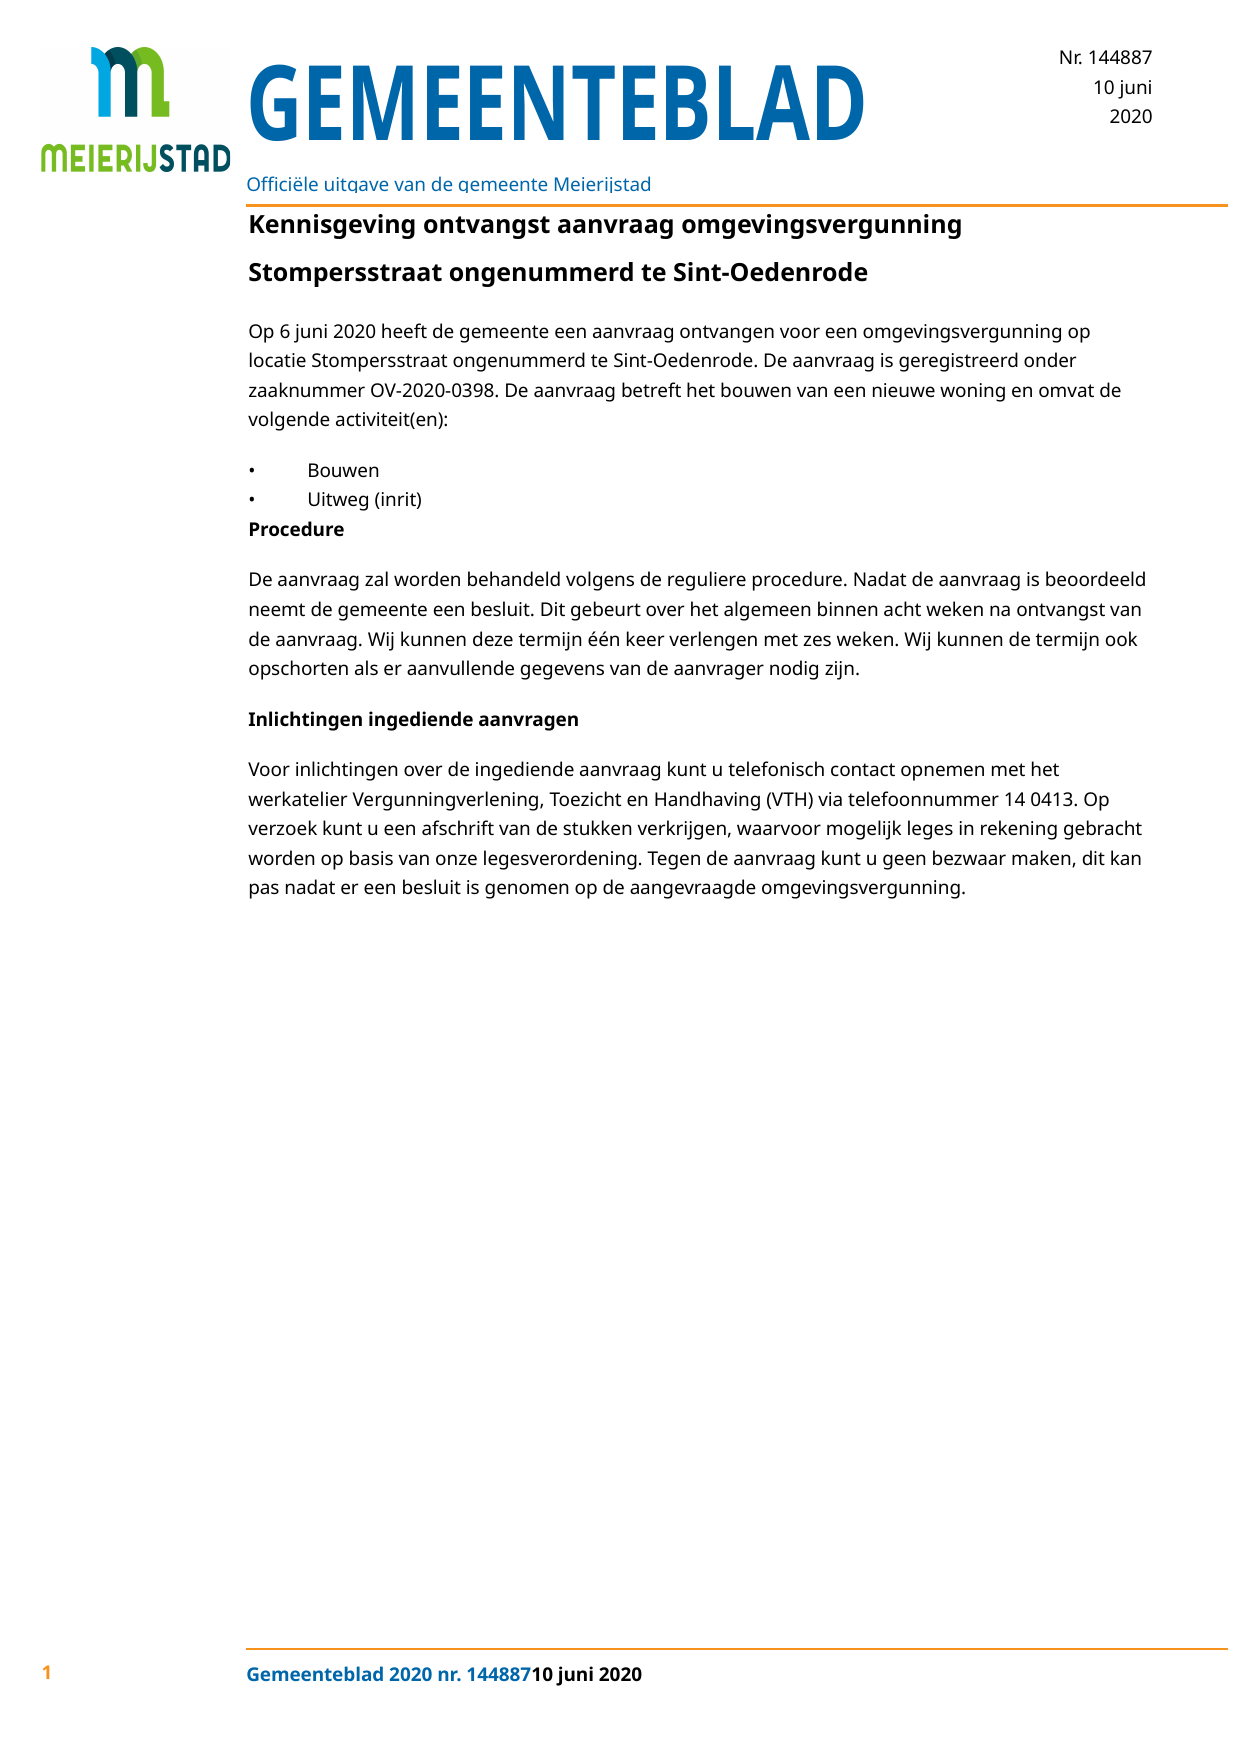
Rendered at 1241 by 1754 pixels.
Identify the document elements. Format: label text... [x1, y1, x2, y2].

text Op 6 juni 2020 heeft de gemeente een aanvraag ontvangen voor een omgevingsvergunning op locatie Stompersstraat ongenummerd te Sint-Oedenrode. De aanvraag is geregistreerd onder zaaknummer OV-2020-0398. De aanvraag betreft het bouwen van een nieuwe woning en omvat de volgende activiteit(en): [248, 318, 1152, 432]
text De aanvraag zal worden behandeld volgens de reguliere procedure. Nadat de aanvraag is beoordeeld neemt de gemeente een besluit. Dit gebeurt over het algemeen binnen acht weken na ontvangst van de aanvraag. Wij kunnen deze termijn één keer verlengen met zes weken. Wij kunnen de termijn ook opschorten als er aanvullende gegevens van de aanvrager nodig zijn. [248, 567, 1152, 681]
list Bouwen [248, 457, 1152, 483]
list Uitweg (inrit) [248, 487, 1152, 512]
text Kennisgeving ontvangst aanvraag omgevingsvergunning Stompersstraat ongenummerd te Sint-Oedenrode [248, 207, 1152, 288]
text Procedure [248, 516, 1152, 542]
text Voor inlichtingen over de ingediende aanvraag kunt u telefonisch contact opnemen met het werkatelier Vergunningverlening, Toezicht en Handhaving (VTH) via telefoonnummer 14 0413. Op verzoek kunt u een afschrift van de stukken verkrijgen, waarvoor mogelijk leges in rekening gebracht worden op basis van onze legesverordening. Tegen de aanvraag kunt u geen bezwaar maken, dit kan pas nadat er een besluit is genomen op de aangevraagde omgevingsvergunning. [248, 756, 1152, 900]
picture [41, 47, 231, 172]
text Inlichtingen ingediende aanvragen [248, 706, 1152, 732]
